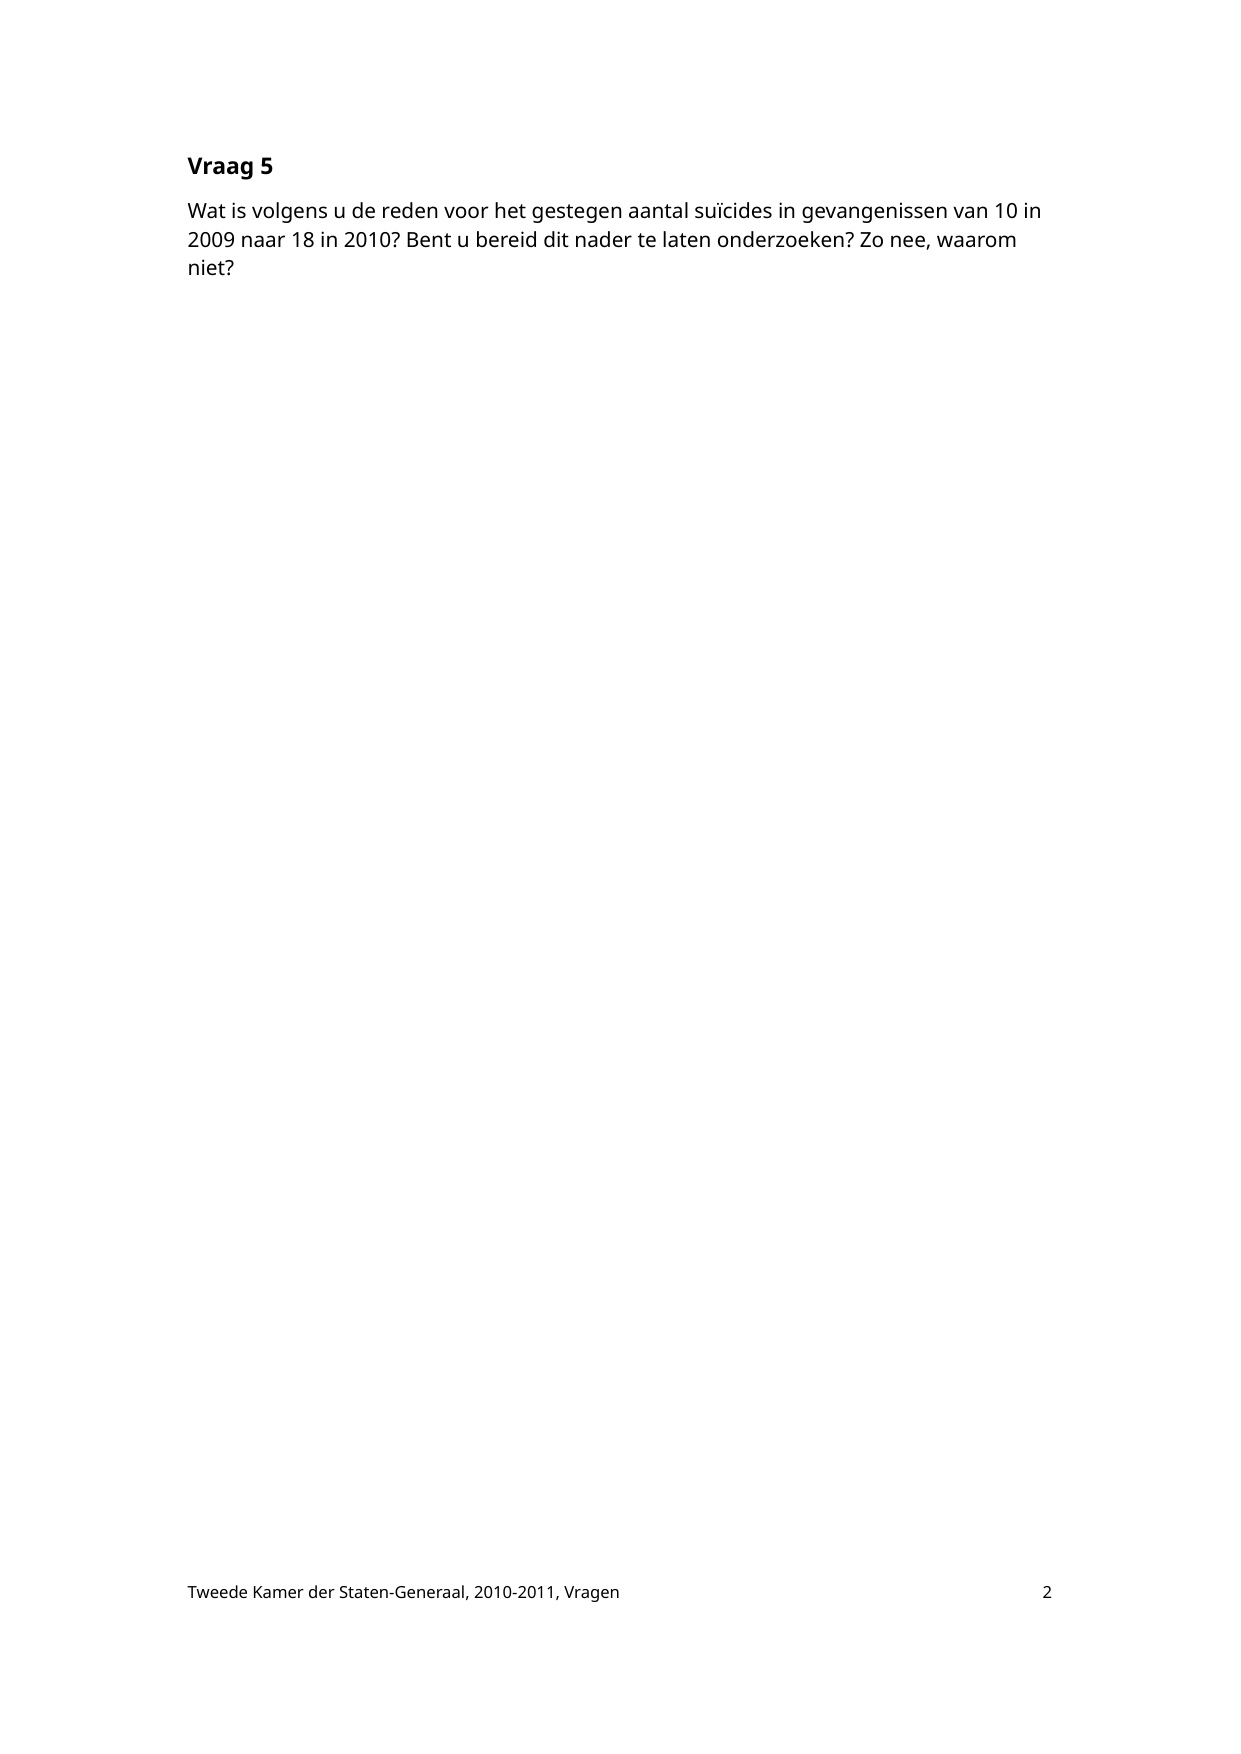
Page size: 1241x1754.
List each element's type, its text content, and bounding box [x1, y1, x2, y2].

subtitle Vraag 5 [187, 150, 1053, 181]
text Wat is volgens u de reden voor het gestegen aantal suïcides in gevangenissen van 10 in 2009 naar 18 in 2010? Bent u bereid dit nader te laten onderzoeken? Zo nee, waarom niet? [187, 196, 1053, 282]
